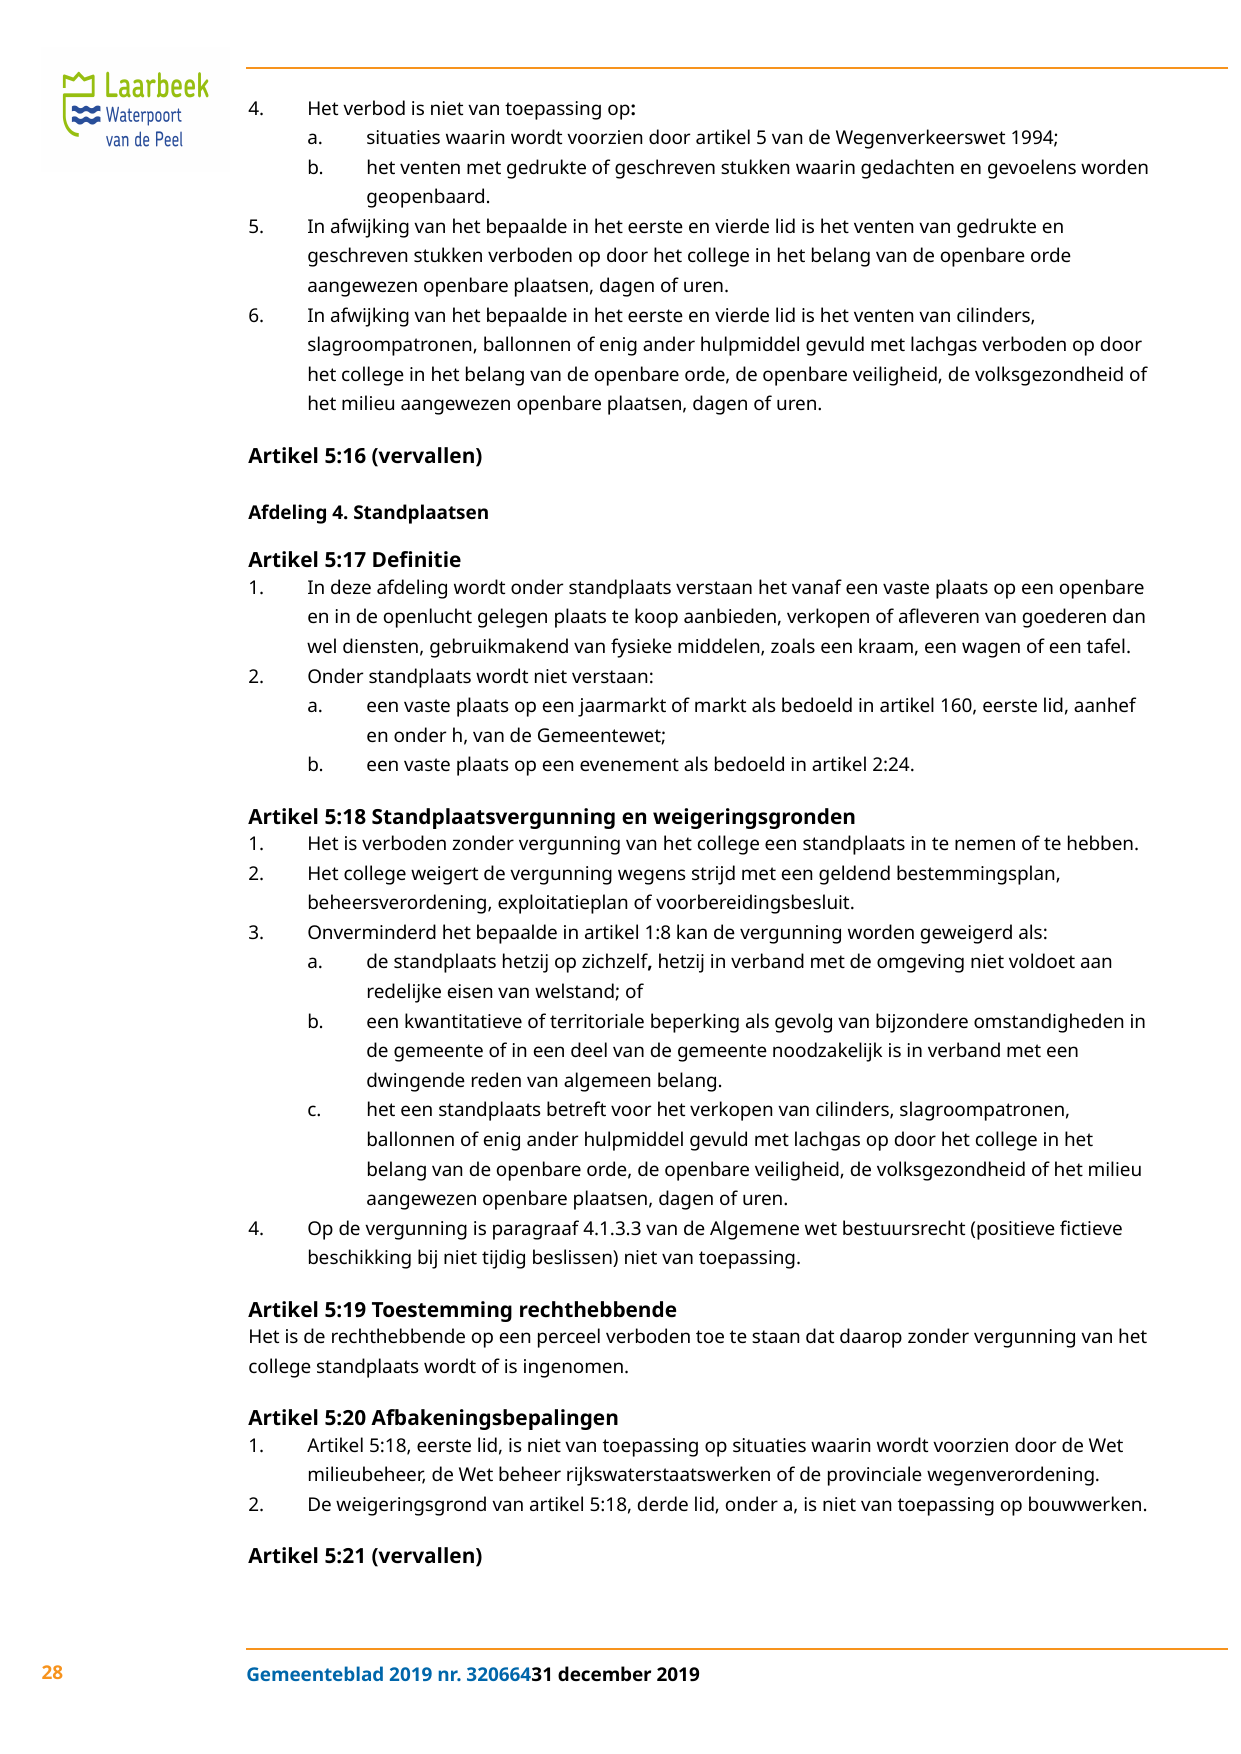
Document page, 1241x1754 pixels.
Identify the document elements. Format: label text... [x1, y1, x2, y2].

list de standplaats hetzij op zichzelf, hetzij in verband met de omgeving niet voldoet aan redelijke eisen van welstand; of [307, 949, 1152, 1004]
text Afdeling 4. Standplaatsen [248, 499, 1152, 525]
list Het verbod is niet van toepassing op: [248, 95, 1152, 121]
list In afwijking van het bepaalde in het eerste en vierde lid is het venten van gedrukte en geschreven stukken verboden op door het college in het belang van de openbare orde aangewezen openbare plaatsen, dagen of uren. [248, 213, 1152, 298]
list een kwantitatieve of territoriale beperking als gevolg van bijzondere omstandigheden in de gemeente of in een deel van de gemeente noodzakelijk is in verband met een dwingende reden van algemeen belang. [307, 1008, 1152, 1093]
text Artikel 5:21 (vervallen) [248, 1541, 1152, 1570]
text Artikel 5:19 Toestemming rechthebbende [248, 1295, 1152, 1323]
list het venten met gedrukte of geschreven stukken waarin gedachten en gevoelens worden geopenbaard. [307, 154, 1152, 209]
text Artikel 5:18 Standplaatsvergunning en weigeringsgronden [248, 802, 1152, 830]
list Onverminderd het bepaalde in artikel 1:8 kan de vergunning worden geweigerd als: [248, 919, 1152, 945]
list In afwijking van het bepaalde in het eerste en vierde lid is het venten van cilinders, slagroompatronen, ballonnen of enig ander hulpmiddel gevuld met lachgas verboden op door het college in het belang van de openbare orde, de openbare veiligheid, de volksgezondheid of het milieu aangewezen openbare plaatsen, dagen of uren. [248, 302, 1152, 416]
list Het is verboden zonder vergunning van het college een standplaats in te nemen of te hebben. [248, 830, 1152, 856]
list Onder standplaats wordt niet verstaan: [248, 663, 1152, 688]
list In deze afdeling wordt onder standplaats verstaan het vanaf een vaste plaats op een openbare en in de openlucht gelegen plaats te koop aanbieden, verkopen of afleveren van goederen dan wel diensten, gebruikmakend van fysieke middelen, zoals een kraam, een wagen of een tafel. [248, 574, 1152, 659]
text Artikel 5:20 Afbakeningsbepalingen [248, 1403, 1152, 1432]
list Artikel 5:18, eerste lid, is niet van toepassing op situaties waarin wordt voorzien door de Wet milieubeheer, de Wet beheer rijkswaterstaatswerken of de provinciale wegenverordening. [248, 1432, 1152, 1487]
list situaties waarin wordt voorzien door artikel 5 van de Wegenverkeerswet 1994; [307, 124, 1152, 150]
text Artikel 5:17 Definitie [248, 546, 1152, 574]
list het een standplaats betreft voor het verkopen van cilinders, slagroompatronen, ballonnen of enig ander hulpmiddel gevuld met lachgas op door het college in het belang van de openbare orde, de openbare veiligheid, de volksgezondheid of het milieu aangewezen openbare plaatsen, dagen of uren. [307, 1097, 1152, 1211]
list een vaste plaats op een jaarmarkt of markt als bedoeld in artikel 160, eerste lid, aanhef en onder h, van de Gemeentewet; [307, 692, 1152, 748]
list Het college weigert de vergunning wegens strijd met een geldend bestemmingsplan, beheersverordening, exploitatieplan of voorbereidingsbesluit. [248, 860, 1152, 915]
list een vaste plaats op een evenement als bedoeld in artikel 2:24. [307, 752, 1152, 777]
text Artikel 5:16 (vervallen) [248, 441, 1152, 469]
text Het is de rechthebbende op een perceel verboden toe te staan dat daarop zonder vergunning van het college standplaats wordt of is ingenomen. [248, 1323, 1152, 1379]
list Op de vergunning is paragraaf 4.1.3.3 van de Algemene wet bestuursrecht (positieve fictieve beschikking bij niet tijdig beslissen) niet van toepassing. [248, 1215, 1152, 1270]
picture [41, 47, 231, 172]
list De weigeringsgrond van artikel 5:18, derde lid, onder a, is niet van toepassing op bouwwerken. [248, 1491, 1152, 1517]
